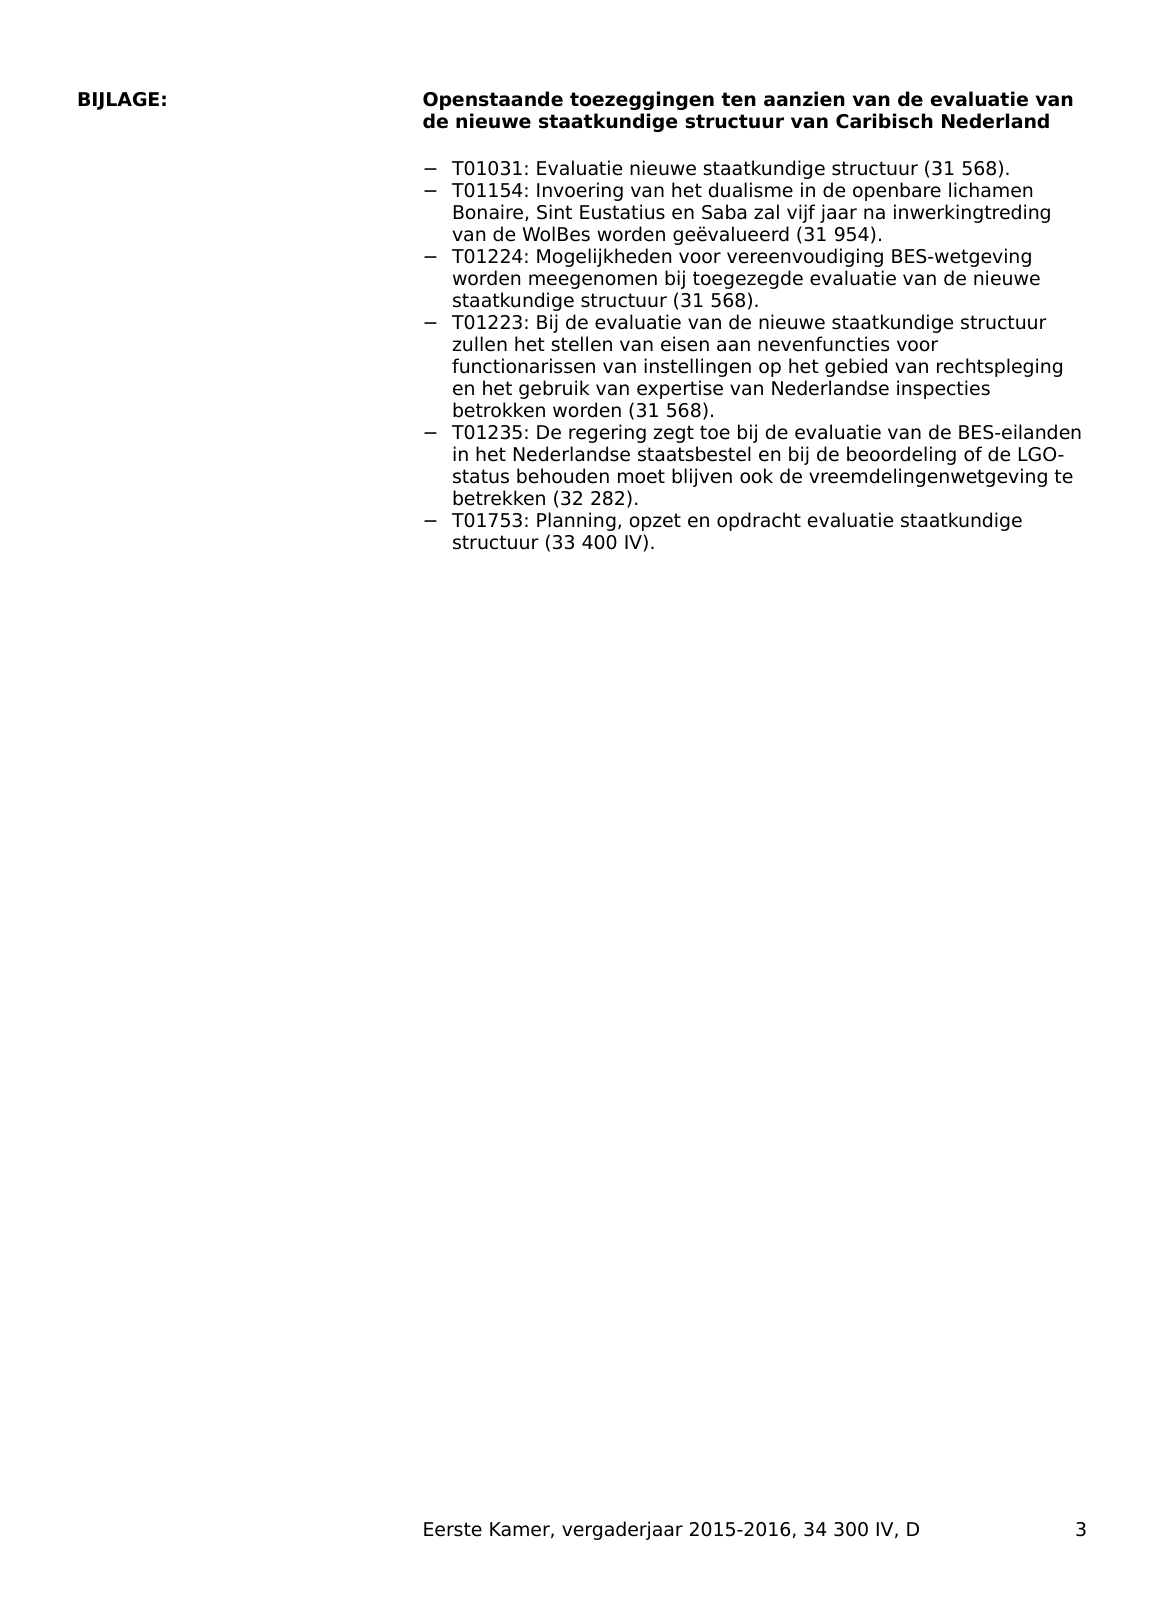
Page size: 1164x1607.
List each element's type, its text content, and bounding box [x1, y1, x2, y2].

subtitle BIJLAGE: Openstaande toezeggingen ten aanzien van de evaluatie van de nieuwe staatkundige structuur van Caribisch Nederland [77, 89, 1087, 133]
text − T01753: Planning, opzet en opdracht evaluatie staatkundige structuur (33 400 IV). [422, 510, 1087, 554]
text − T01031: Evaluatie nieuwe staatkundige structuur (31 568). [422, 158, 1087, 180]
text − T01223: Bij de evaluatie van de nieuwe staatkundige structuur zullen het stellen van eisen aan nevenfuncties voor functionarissen van instellingen op het gebied van rechtspleging en het gebruik van expertise van Nederlandse inspecties betrokken worden (31 568). [422, 312, 1087, 422]
text − T01235: De regering zegt toe bij de evaluatie van de BES-eilanden in het Nederlandse staatsbestel en bij de beoordeling of de LGO-status behouden moet blijven ook de vreemdelingenwetgeving te betrekken (32 282). [422, 422, 1087, 510]
text − T01154: Invoering van het dualisme in de openbare lichamen Bonaire, Sint Eustatius en Saba zal vijf jaar na inwerkingtreding van de WolBes worden geëvalueerd (31 954). [422, 180, 1087, 246]
text − T01224: Mogelijkheden voor vereenvoudiging BES-wetgeving worden meegenomen bij toegezegde evaluatie van de nieuwe staatkundige structuur (31 568). [422, 246, 1087, 312]
